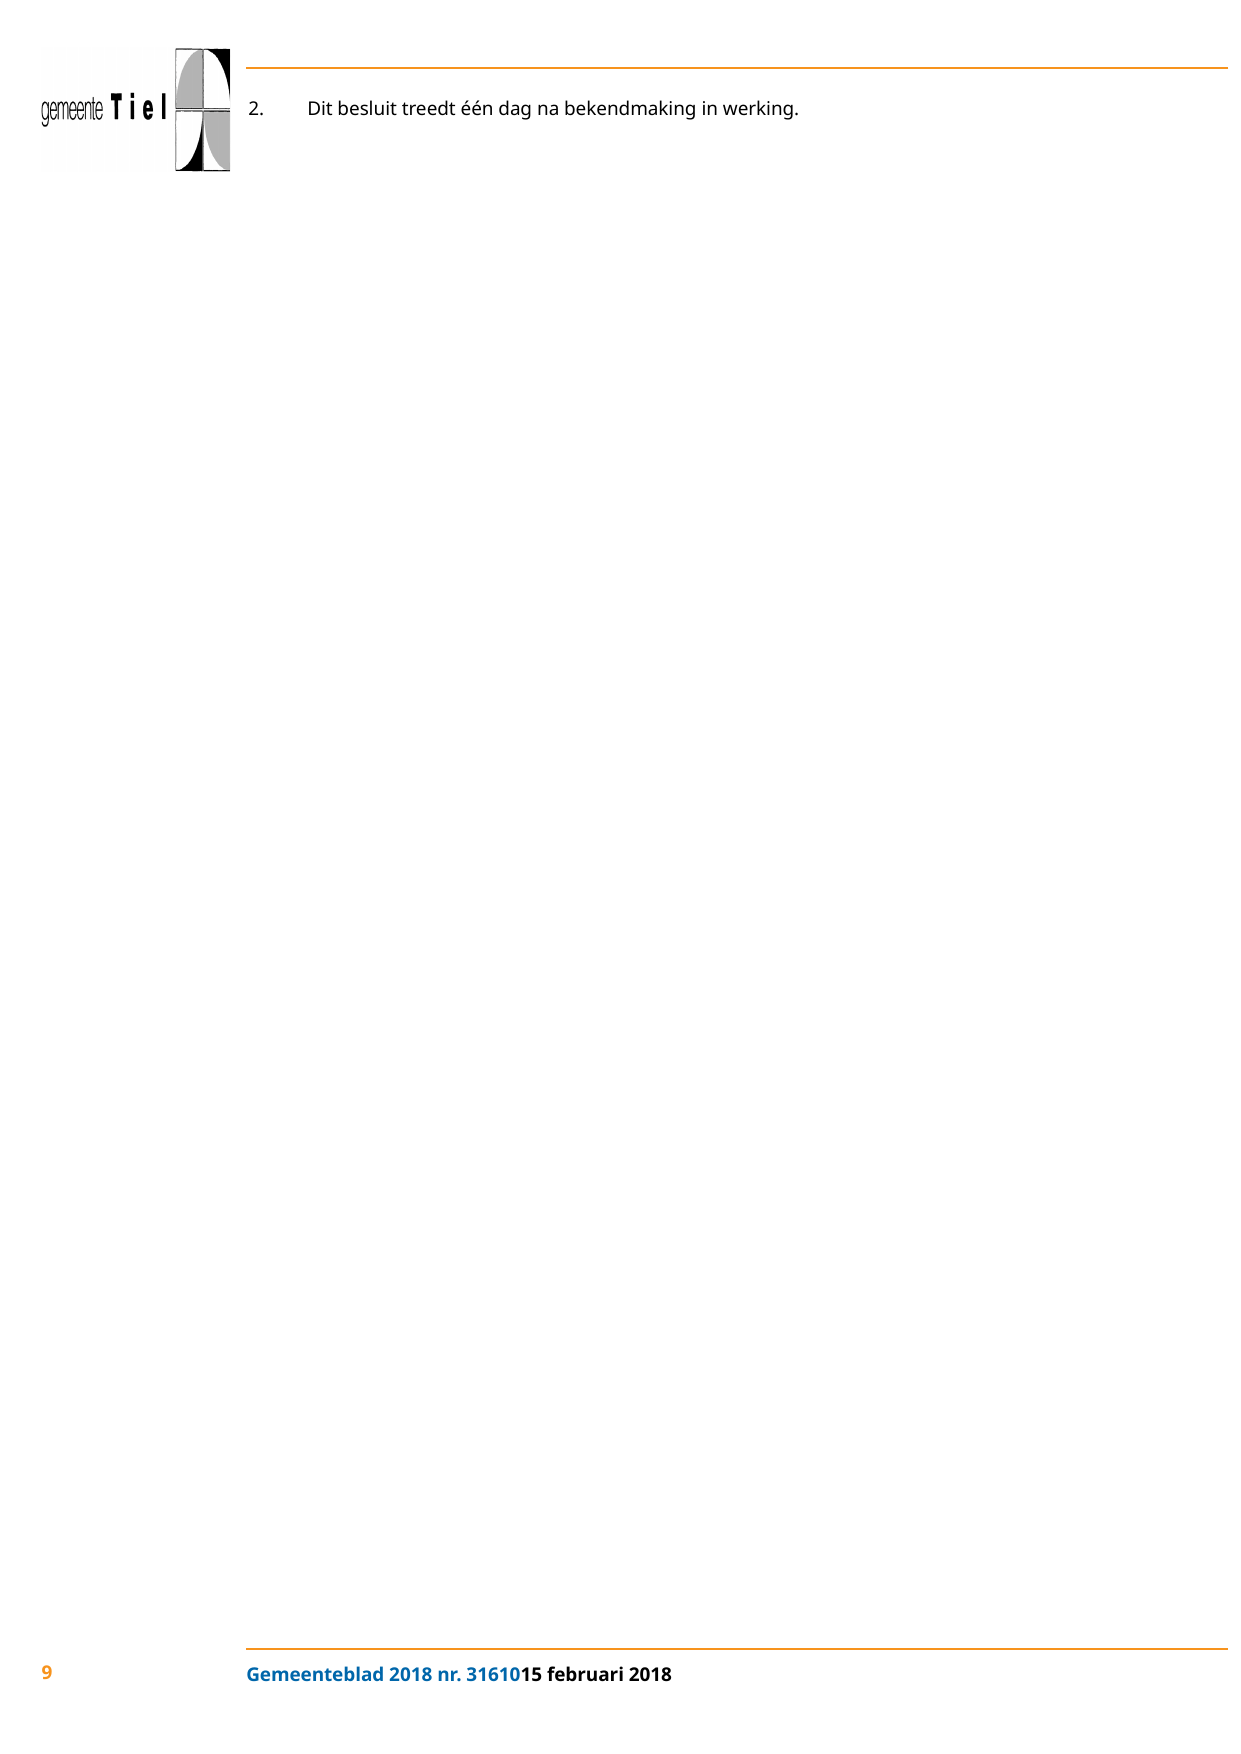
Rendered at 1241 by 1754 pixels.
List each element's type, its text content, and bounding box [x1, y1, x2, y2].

picture [41, 47, 231, 172]
list Dit besluit treedt één dag na bekendmaking in werking. [248, 95, 1152, 121]
